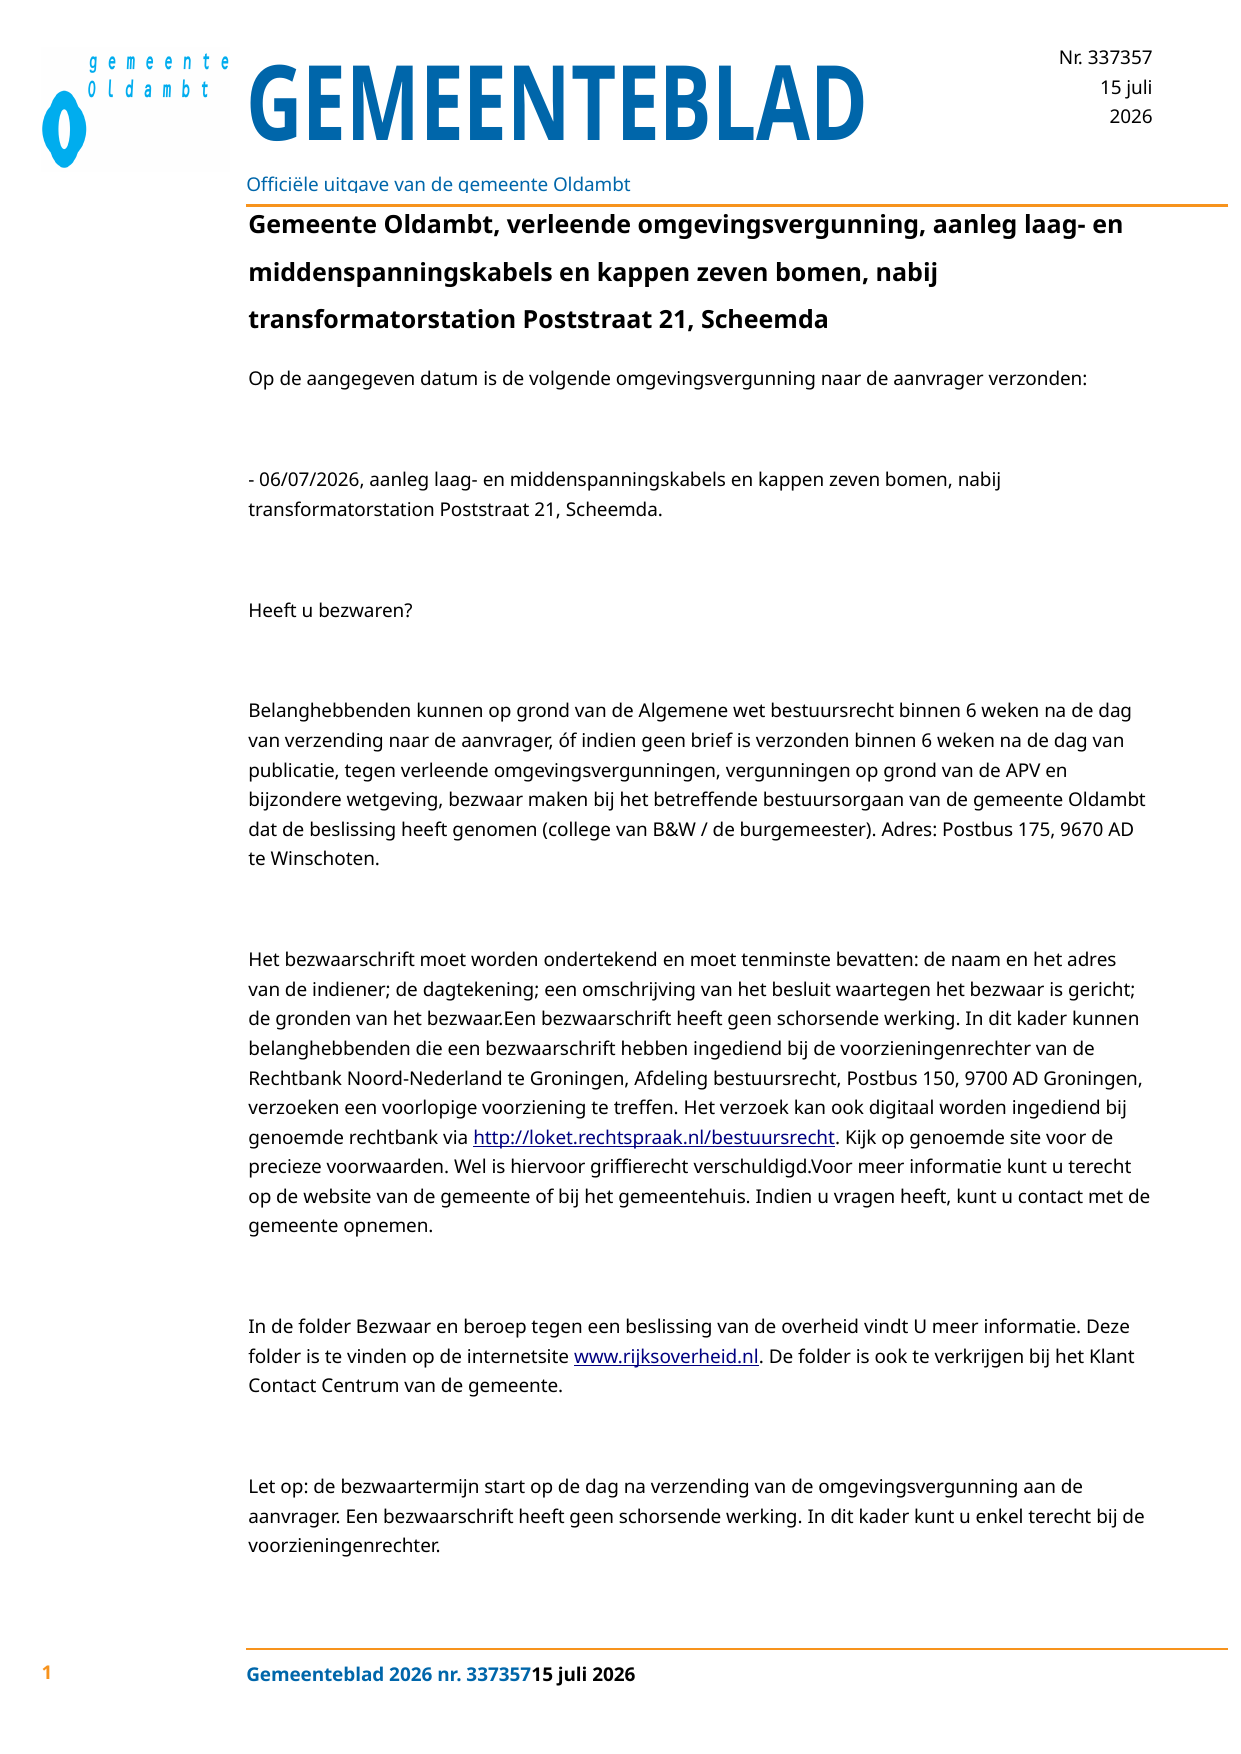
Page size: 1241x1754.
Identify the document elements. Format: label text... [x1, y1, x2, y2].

picture [41, 47, 231, 172]
text - 06/07/2026, aanleg laag- en middenspanningskabels en kappen zeven bomen, nabij transformatorstation Poststraat 21, Scheemda. [248, 466, 1152, 522]
text Heeft u bezwaren? [248, 597, 1152, 622]
text Belanghebbenden kunnen op grond van de Algemene wet bestuursrecht binnen 6 weken na de dag van verzending naar de aanvrager, óf indien geen brief is verzonden binnen 6 weken na de dag van publicatie, tegen verleende omgevingsvergunningen, vergunningen op grond van de APV en bijzondere wetgeving, bezwaar maken bij het betreffende bestuursorgaan van de gemeente Oldambt dat de beslissing heeft genomen (college van B&W / de burgemeester). Adres: Postbus 175, 9670 AD te Winschoten. [248, 698, 1152, 871]
text Op de aangegeven datum is de volgende omgevingsvergunning naar de aanvrager verzonden: [248, 366, 1152, 391]
text In de folder Bezwaar en beroep tegen een beslissing van de overheid vindt U meer informatie. Deze folder is te vinden op de internetsite www.rijksoverheid.nl. De folder is ook te verkrijgen bij het Klant Contact Centrum van de gemeente. [248, 1313, 1152, 1398]
text Gemeente Oldambt, verleende omgevingsvergunning, aanleg laag- en middenspanningskabels en kappen zeven bomen, nabij transformatorstation Poststraat 21, Scheemda [248, 207, 1152, 336]
text Het bezwaarschrift moet worden ondertekend en moet tenminste bevatten: de naam en het adres van de indiener; de dagtekening; een omschrijving van het besluit waartegen het bezwaar is gericht; de gronden van het bezwaar.Een bezwaarschrift heeft geen schorsende werking. In dit kader kunnen belanghebbenden die een bezwaarschrift hebben ingediend bij de voorzieningenrechter van de Rechtbank Noord-Nederland te Groningen, Afdeling bestuursrecht, Postbus 150, 9700 AD Groningen, verzoeken een voorlopige voorziening te treffen. Het verzoek kan ook digitaal worden ingediend bij genoemde rechtbank via http://loket.rechtspraak.nl/bestuursrecht. Kijk op genoemde site voor de precieze voorwaarden. Wel is hiervoor griffierecht verschuldigd.Voor meer informatie kunt u terecht op de website van de gemeente of bij het gemeentehuis. Indien u vragen heeft, kunt u contact met de gemeente opnemen. [248, 946, 1152, 1238]
text Let op: de bezwaartermijn start op de dag na verzending van de omgevingsvergunning aan de aanvrager. Een bezwaarschrift heeft geen schorsende werking. In dit kader kunt u enkel terecht bij de voorzieningenrechter. [248, 1473, 1152, 1558]
